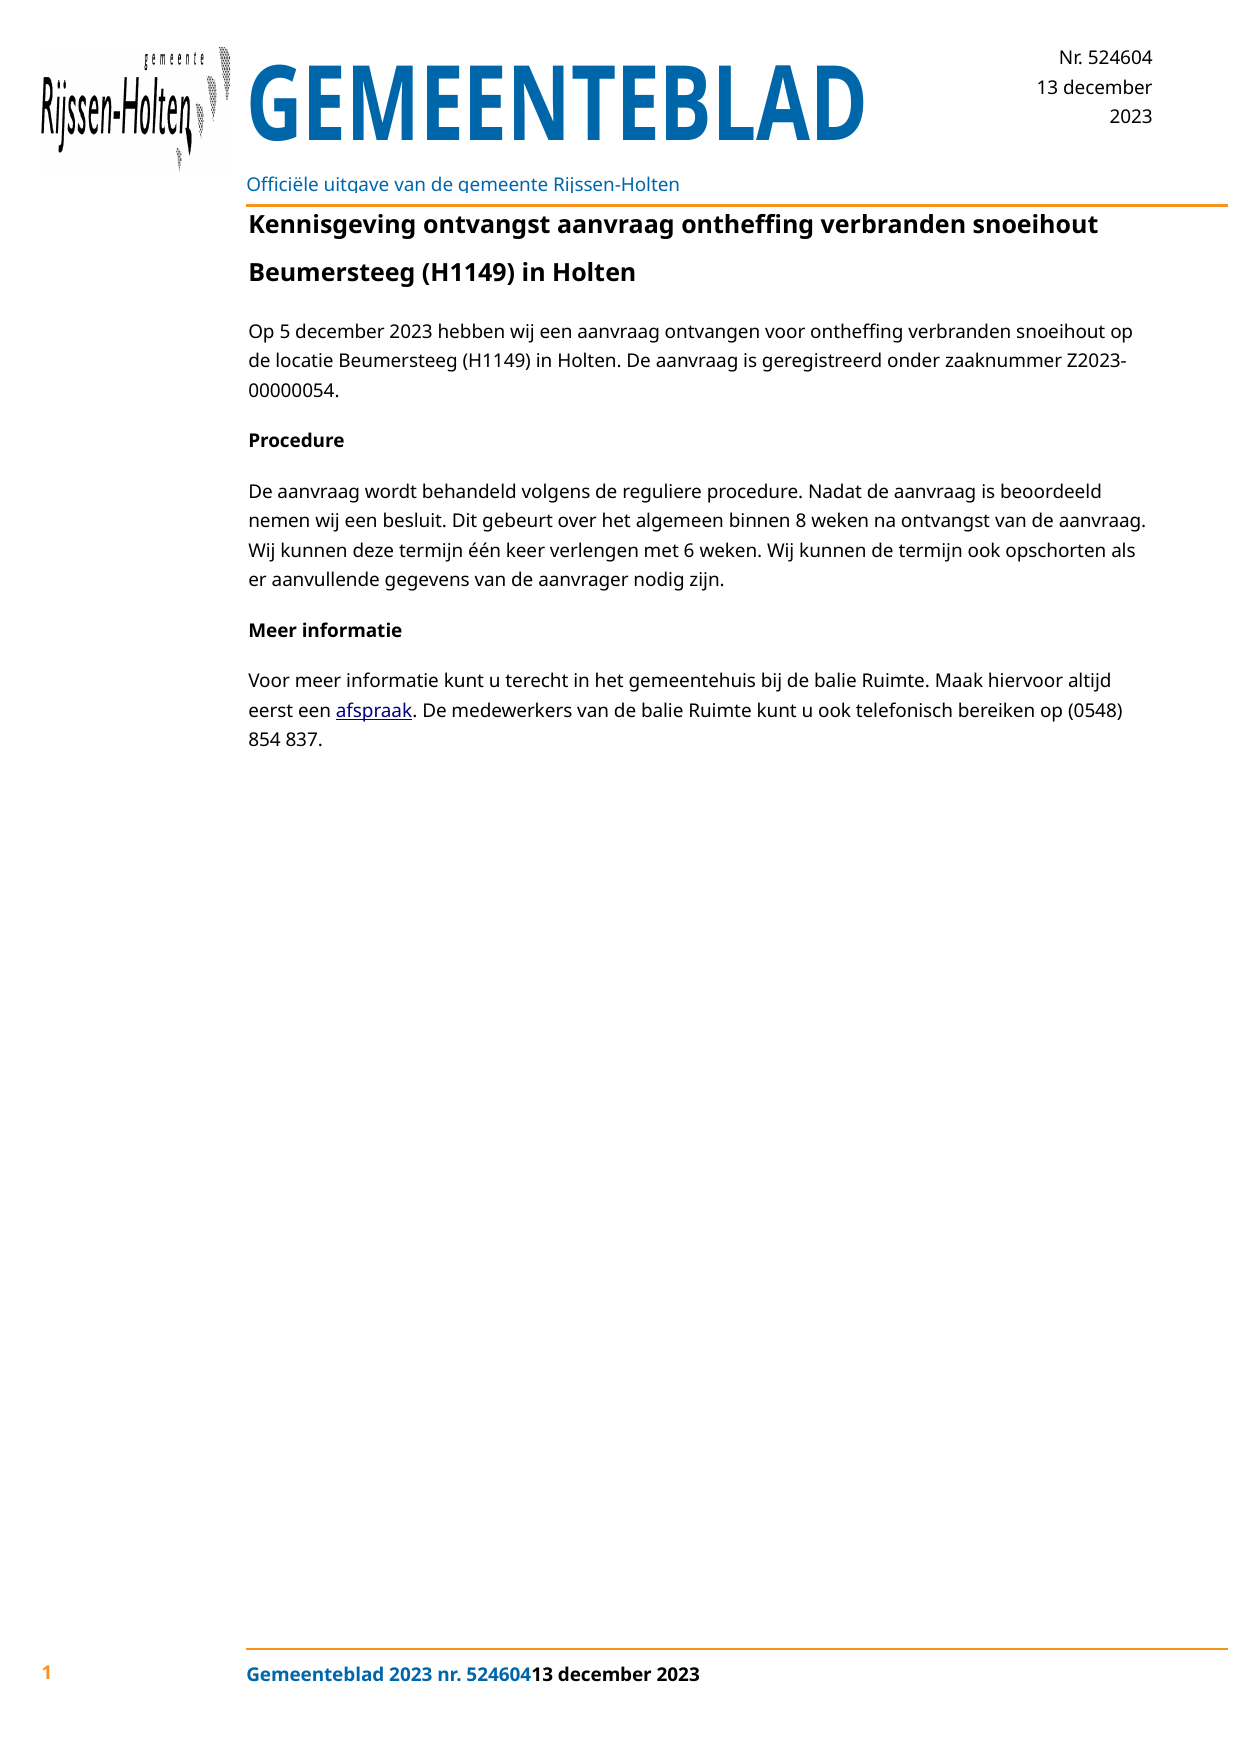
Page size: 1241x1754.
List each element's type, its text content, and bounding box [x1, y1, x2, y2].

text Voor meer informatie kunt u terecht in het gemeentehuis bij de balie Ruimte. Maak hiervoor altijd eerst een afspraak. De medewerkers van de balie Ruimte kunt u ook telefonisch bereiken op (0548) 854 837. [248, 667, 1152, 752]
text De aanvraag wordt behandeld volgens de reguliere procedure. Nadat de aanvraag is beoordeeld nemen wij een besluit. Dit gebeurt over het algemeen binnen 8 weken na ontvangst van de aanvraag. Wij kunnen deze termijn één keer verlengen met 6 weken. Wij kunnen de termijn ook opschorten als er aanvullende gegevens van de aanvrager nodig zijn. [248, 478, 1152, 592]
text Kennisgeving ontvangst aanvraag ontheffing verbranden snoeihout Beumersteeg (H1149) in Holten [248, 207, 1152, 288]
text Procedure [248, 427, 1152, 453]
picture [41, 47, 231, 172]
text Meer informatie [248, 617, 1152, 643]
text Op 5 december 2023 hebben wij een aanvraag ontvangen voor ontheffing verbranden snoeihout op de locatie Beumersteeg (H1149) in Holten. De aanvraag is geregistreerd onder zaaknummer Z2023-00000054. [248, 318, 1152, 403]
